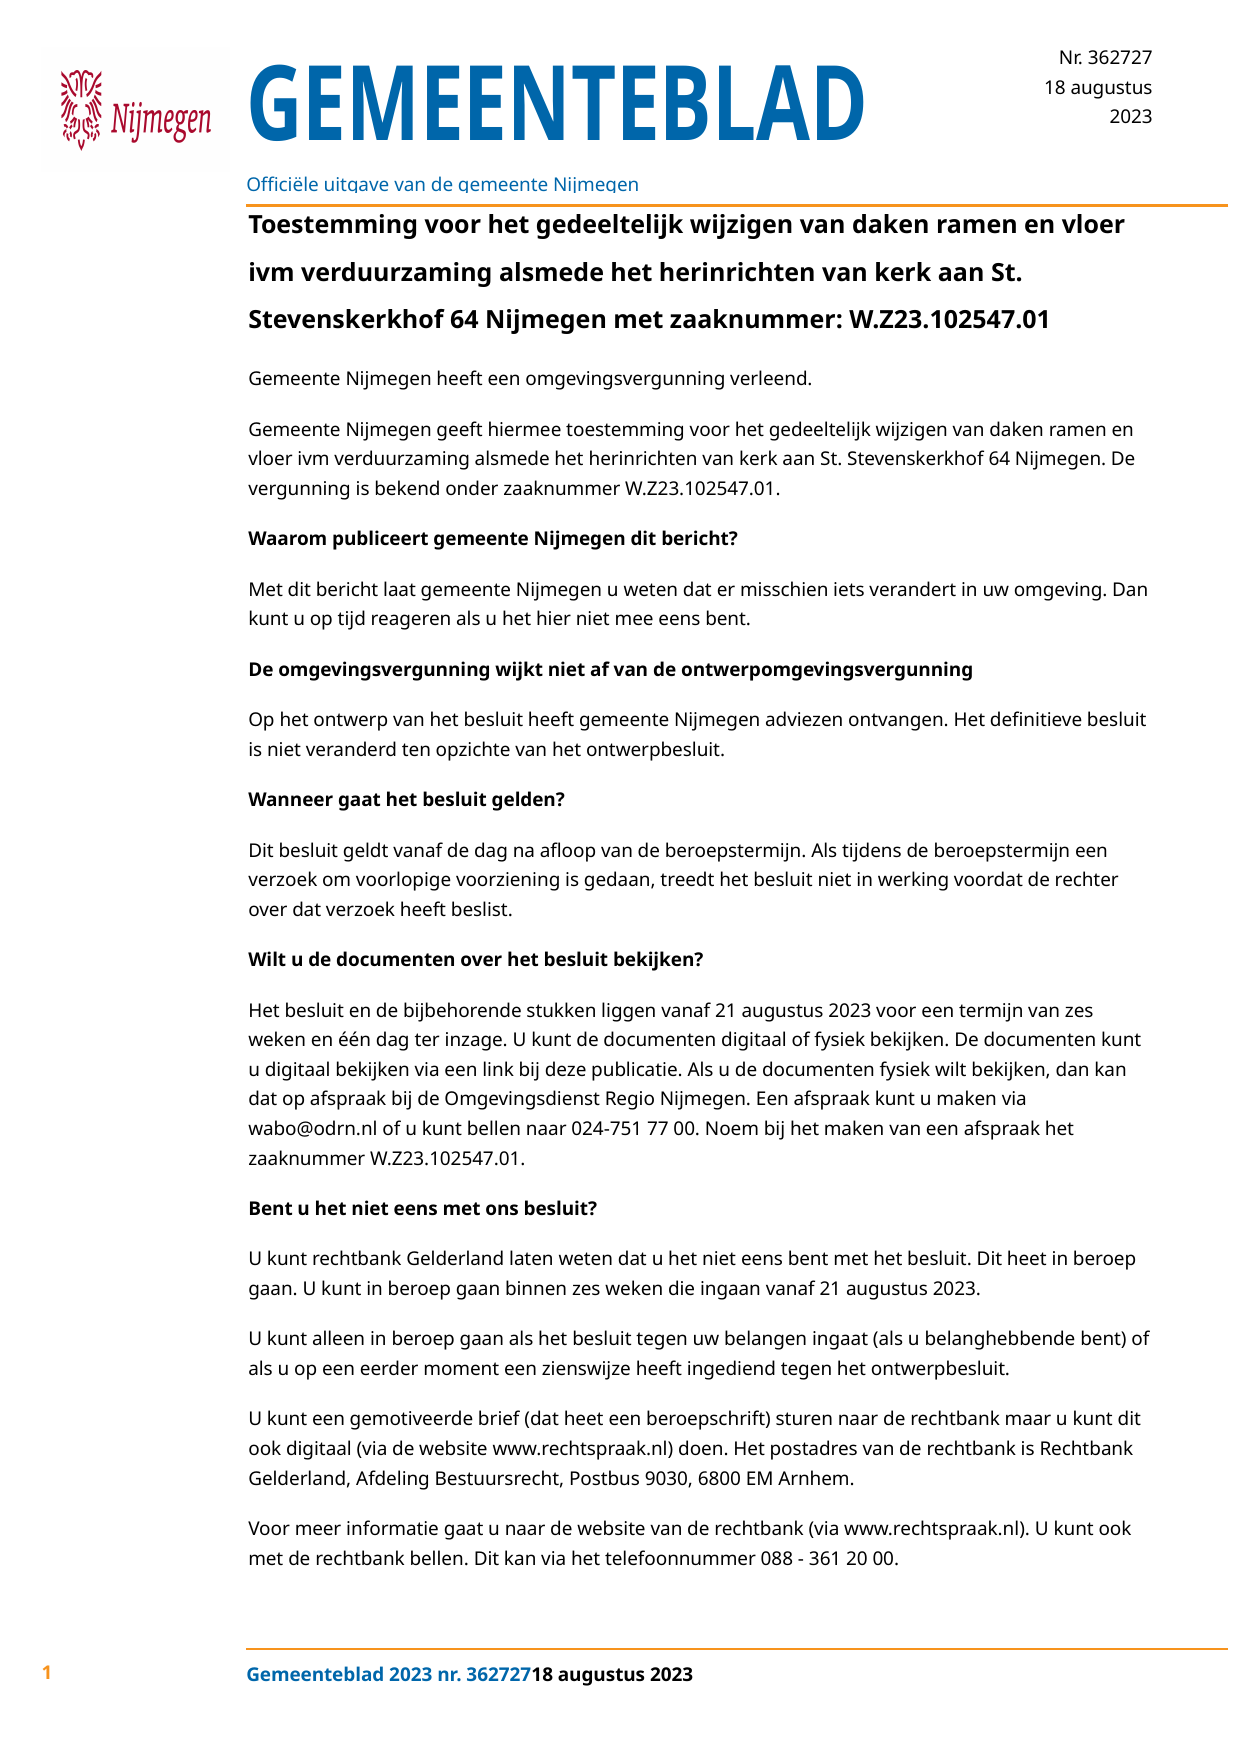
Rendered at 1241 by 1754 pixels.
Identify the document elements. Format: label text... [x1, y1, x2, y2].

text Dit besluit geldt vanaf de dag na afloop van de beroepstermijn. Als tijdens de beroepstermijn een verzoek om voorlopige voorziening is gedaan, treedt het besluit niet in werking voordat de rechter over dat verzoek heeft beslist. [248, 837, 1152, 922]
text Waarom publiceert gemeente Nijmegen dit bericht? [248, 526, 1152, 551]
text Voor meer informatie gaat u naar de website van de rechtbank (via www.rechtspraak.nl). U kunt ook met de rechtbank bellen. Dit kan via het telefoonnummer 088 - 361 20 00. [248, 1515, 1152, 1570]
text Op het ontwerp van het besluit heeft gemeente Nijmegen adviezen ontvangen. Het definitieve besluit is niet veranderd ten opzichte van het ontwerpbesluit. [248, 706, 1152, 762]
text Met dit bericht laat gemeente Nijmegen u weten dat er misschien iets verandert in uw omgeving. Dan kunt u op tijd reageren als u het hier niet mee eens bent. [248, 576, 1152, 631]
text U kunt alleen in beroep gaan als het besluit tegen uw belangen ingaat (als u belanghebbende bent) of als u op een eerder moment een zienswijze heeft ingediend tegen het ontwerpbesluit. [248, 1326, 1152, 1381]
text Wilt u de documenten over het besluit bekijken? [248, 946, 1152, 972]
text Bent u het niet eens met ons besluit? [248, 1195, 1152, 1221]
text Toestemming voor het gedeeltelijk wijzigen van daken ramen en vloer ivm verduurzaming alsmede het herinrichten van kerk aan St. Stevenskerkhof 64 Nijmegen met zaaknummer: W.Z23.102547.01 [248, 207, 1152, 336]
picture [41, 47, 231, 172]
text Gemeente Nijmegen geeft hiermee toestemming voor het gedeeltelijk wijzigen van daken ramen en vloer ivm verduurzaming alsmede het herinrichten van kerk aan St. Stevenskerkhof 64 Nijmegen. De vergunning is bekend onder zaaknummer W.Z23.102547.01. [248, 416, 1152, 501]
text Wanneer gaat het besluit gelden? [248, 786, 1152, 812]
text Gemeente Nijmegen heeft een omgevingsvergunning verleend. [248, 366, 1152, 391]
text U kunt rechtbank Gelderland laten weten dat u het niet eens bent met het besluit. Dit heet in beroep gaan. U kunt in beroep gaan binnen zes weken die ingaan vanaf 21 augustus 2023. [248, 1246, 1152, 1301]
text U kunt een gemotiveerde brief (dat heet een beroepschrift) sturen naar de rechtbank maar u kunt dit ook digitaal (via de website www.rechtspraak.nl) doen. Het postadres van de rechtbank is Rechtbank Gelderland, Afdeling Bestuursrecht, Postbus 9030, 6800 EM Arnhem. [248, 1406, 1152, 1490]
text Het besluit en de bijbehorende stukken liggen vanaf 21 augustus 2023 voor een termijn van zes weken en één dag ter inzage. U kunt de documenten digitaal of fysiek bekijken. De documenten kunt u digitaal bekijken via een link bij deze publicatie. Als u de documenten fysiek wilt bekijken, dan kan dat op afspraak bij de Omgevingsdienst Regio Nijmegen. Een afspraak kunt u maken via wabo@odrn.nl of u kunt bellen naar 024-751 77 00. Noem bij het maken van een afspraak het zaaknummer W.Z23.102547.01. [248, 997, 1152, 1170]
text De omgevingsvergunning wijkt niet af van de ontwerpomgevingsvergunning [248, 656, 1152, 682]
